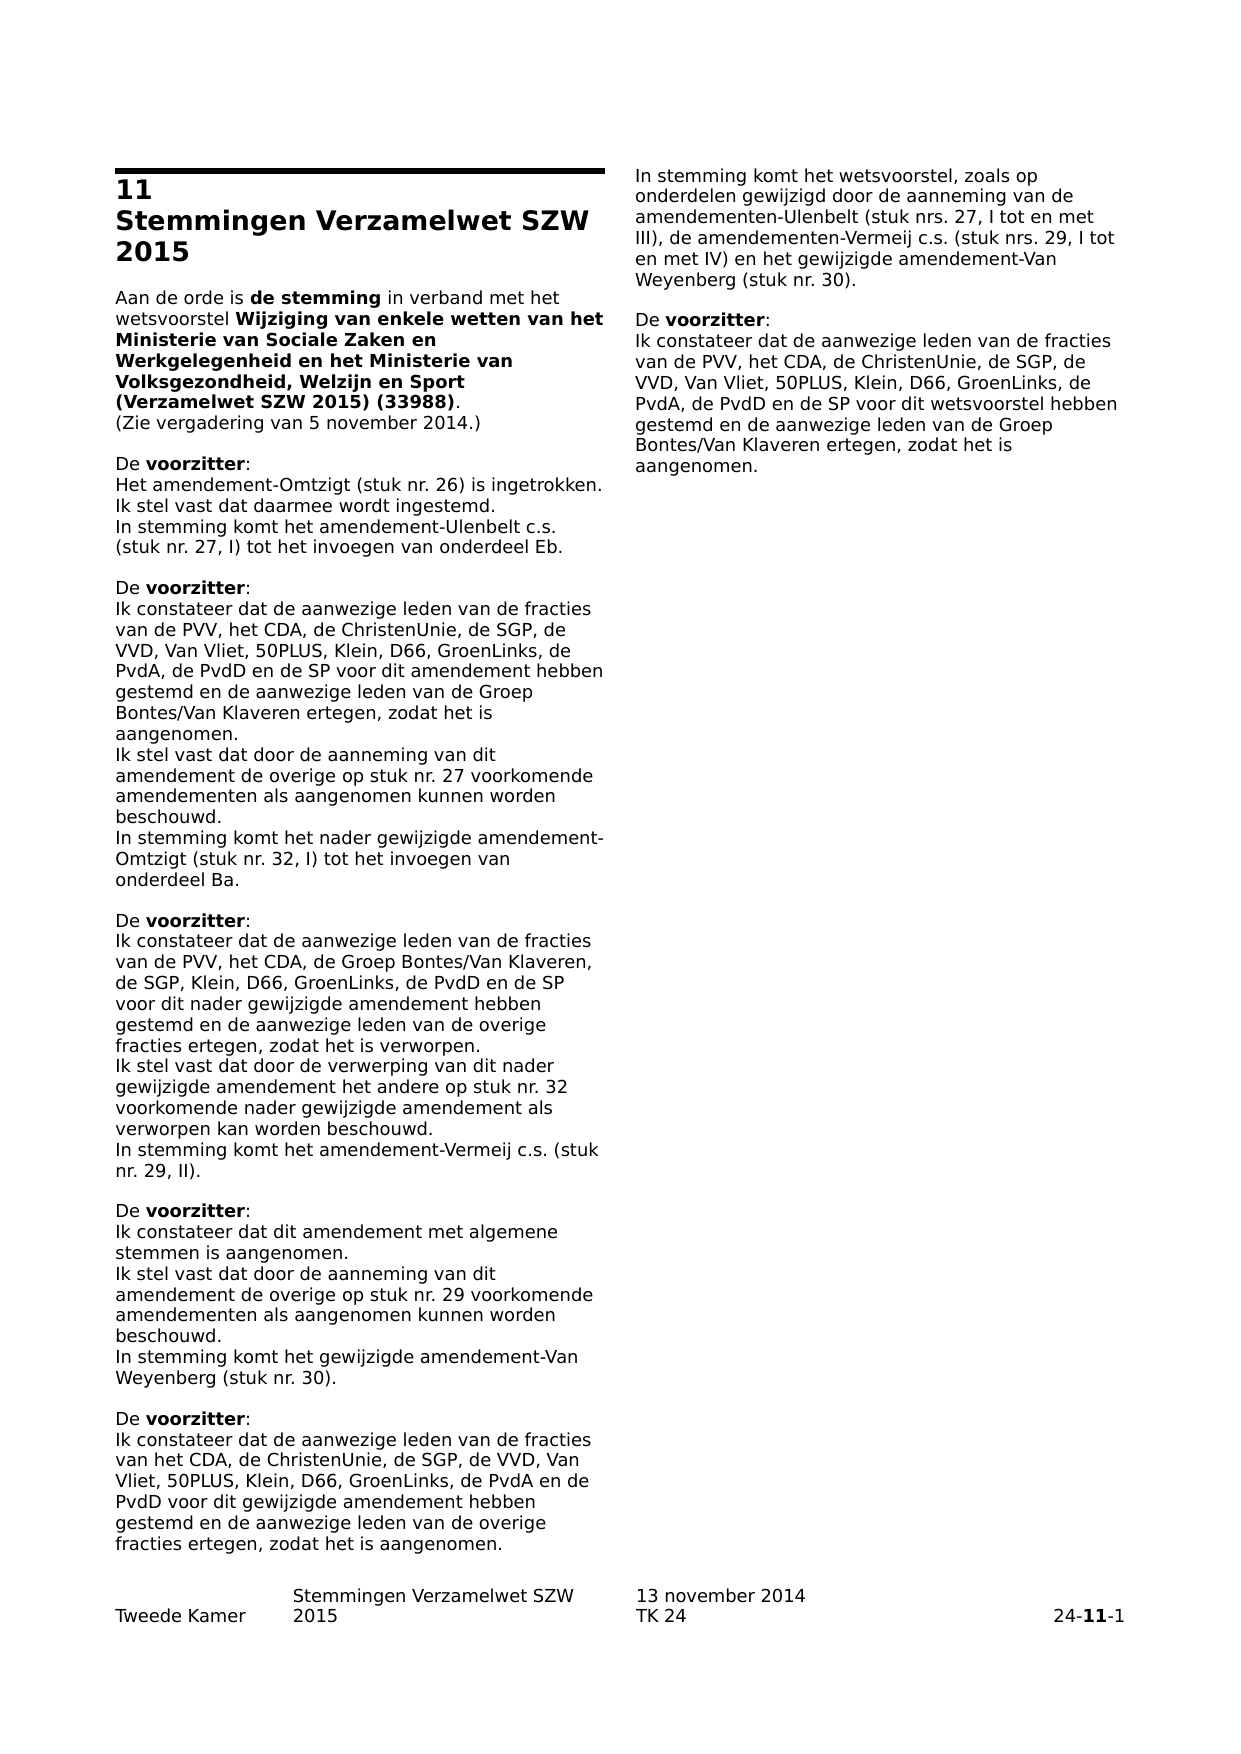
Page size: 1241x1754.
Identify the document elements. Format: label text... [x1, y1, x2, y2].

title 11 Stemmingen Verzamelwet SZW 2015 [115, 174, 605, 268]
text Het amendement-Omtzigt (stuk nr. 26) is ingetrokken. [115, 475, 605, 496]
text In stemming komt het amendement-Ulenbelt c.s. (stuk nr. 27, I) tot het invoegen van onderdeel Eb. [115, 516, 605, 558]
text In stemming komt het nader gewijzigde amendement-Omtzigt (stuk nr. 32, I) tot het invoegen van onderdeel Ba. [115, 828, 605, 890]
text De voorzitter: [115, 910, 605, 931]
text De voorzitter: [115, 454, 605, 475]
text Aan de orde is de stemming in verband met het wetsvoorstel Wijziging van enkele wetten van het Ministerie van Sociale Zaken en Werkgelegenheid en het Ministerie van Volksgezondheid, Welzijn en Sport (Verzamelwet SZW 2015) (33988). [115, 288, 605, 413]
text Ik stel vast dat daarmee wordt ingestemd. [115, 496, 605, 516]
text Ik stel vast dat door de verwerping van dit nader gewijzigde amendement het andere op stuk nr. 32 voorkomende nader gewijzigde amendement als verworpen kan worden beschouwd. [115, 1056, 605, 1139]
text Ik stel vast dat door de aanneming van dit amendement de overige op stuk nr. 29 voorkomende amendementen als aangenomen kunnen worden beschouwd. [115, 1263, 605, 1347]
text Ik constateer dat de aanwezige leden van de fracties van de PVV, het CDA, de ChristenUnie, de SGP, de VVD, Van Vliet, 50PLUS, Klein, D66, GroenLinks, de PvdA, de PvdD en de SP voor dit wetsvoorstel hebben gestemd en de aanwezige leden van de Groep Bontes/Van Klaveren ertegen, zodat het is aangenomen. [635, 331, 1125, 477]
text De voorzitter: [115, 1201, 605, 1222]
text In stemming komt het amendement-Vermeij c.s. (stuk nr. 29, II). [115, 1139, 605, 1181]
text Ik constateer dat de aanwezige leden van de fracties van het CDA, de ChristenUnie, de SGP, de VVD, Van Vliet, 50PLUS, Klein, D66, GroenLinks, de PvdA en de PvdD voor dit gewijzigde amendement hebben gestemd en de aanwezige leden van de overige fracties ertegen, zodat het is aangenomen. [115, 1429, 605, 1554]
text De voorzitter: [115, 1408, 605, 1429]
text In stemming komt het wetsvoorstel, zoals op onderdelen gewijzigd door de aanneming van de amendementen-Ulenbelt (stuk nrs. 27, I tot en met III), de amendementen-Vermeij c.s. (stuk nrs. 29, I tot en met IV) en het gewijzigde amendement-Van Weyenberg (stuk nr. 30). [635, 165, 1125, 290]
text Ik constateer dat dit amendement met algemene stemmen is aangenomen. [115, 1222, 605, 1263]
text Ik stel vast dat door de aanneming van dit amendement de overige op stuk nr. 27 voorkomende amendementen als aangenomen kunnen worden beschouwd. [115, 744, 605, 828]
text De voorzitter: [635, 310, 1125, 331]
text De voorzitter: [115, 578, 605, 599]
text Ik constateer dat de aanwezige leden van de fracties van de PVV, het CDA, de ChristenUnie, de SGP, de VVD, Van Vliet, 50PLUS, Klein, D66, GroenLinks, de PvdA, de PvdD en de SP voor dit amendement hebben gestemd en de aanwezige leden van de Groep Bontes/Van Klaveren ertegen, zodat het is aangenomen. [115, 599, 605, 744]
text (Zie vergadering van 5 november 2014.) [115, 413, 605, 434]
text In stemming komt het gewijzigde amendement-Van Weyenberg (stuk nr. 30). [115, 1347, 605, 1388]
text Ik constateer dat de aanwezige leden van de fracties van de PVV, het CDA, de Groep Bontes/Van Klaveren, de SGP, Klein, D66, GroenLinks, de PvdD en de SP voor dit nader gewijzigde amendement hebben gestemd en de aanwezige leden van de overige fracties ertegen, zodat het is verworpen. [115, 931, 605, 1056]
